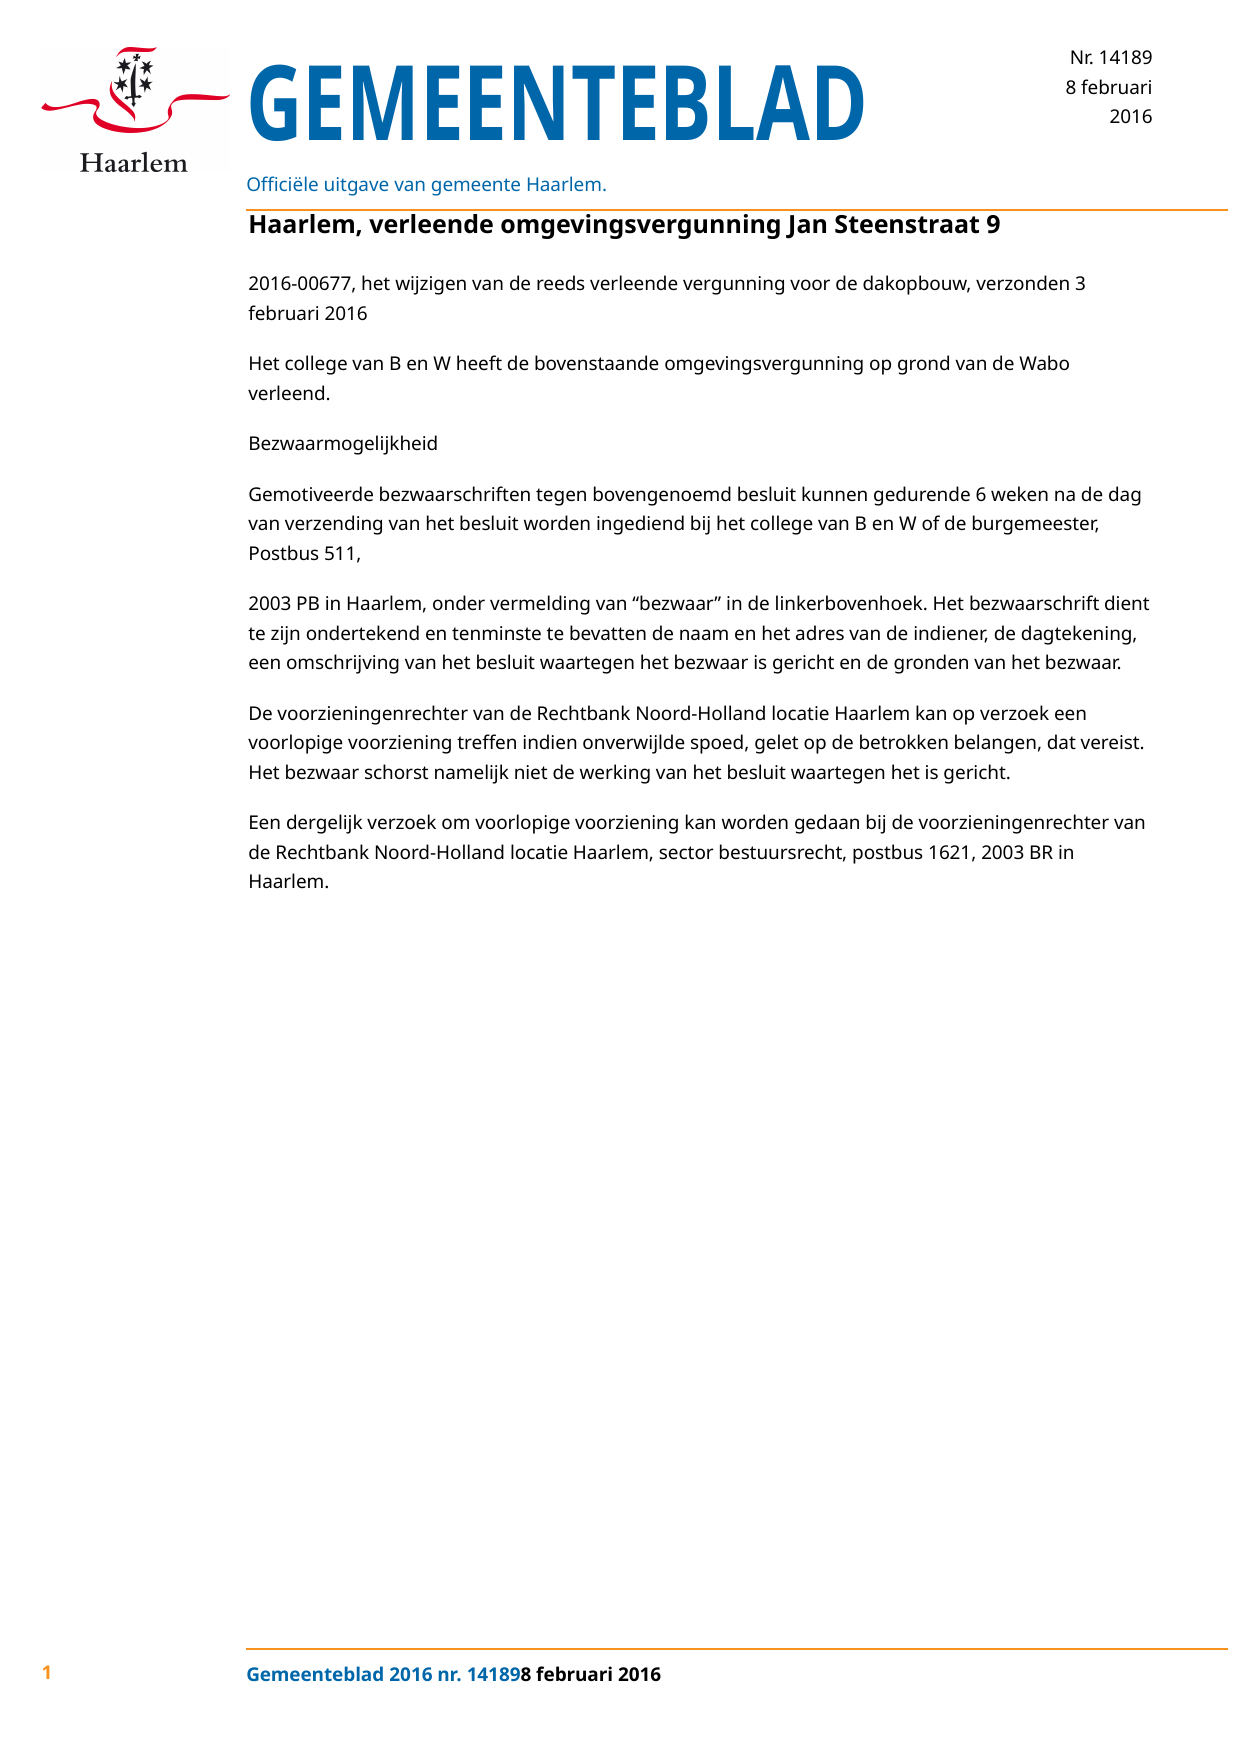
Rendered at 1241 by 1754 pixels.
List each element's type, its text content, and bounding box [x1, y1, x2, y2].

picture [41, 47, 231, 172]
text Een dergelijk verzoek om voorlopige voorziening kan worden gedaan bij de voorzieningenrechter van de Rechtbank Noord-Holland locatie Haarlem, sector bestuursrecht, postbus 1621, 2003 BR in Haarlem. [248, 809, 1152, 894]
text 2016-00677, het wijzigen van de reeds verleende vergunning voor de dakopbouw, verzonden 3 februari 2016 [248, 270, 1152, 326]
text Bezwaarmogelijkheid [248, 430, 1152, 456]
text Haarlem, verleende omgevingsvergunning Jan Steenstraat 9 [248, 211, 1152, 241]
text Het college van B en W heeft de bovenstaande omgevingsvergunning op grond van de Wabo verleend. [248, 350, 1152, 406]
text Gemotiveerde bezwaarschriften tegen bovengenoemd besluit kunnen gedurende 6 weken na de dag van verzending van het besluit worden ingediend bij het college van B en W of de burgemeester, Postbus 511, [248, 481, 1152, 566]
text 2003 PB in Haarlem, onder vermelding van “bezwaar” in de linkerbovenhoek. Het bezwaarschrift dient te zijn ondertekend en tenminste te bevatten de naam en het adres van de indiener, de dagtekening, een omschrijving van het besluit waartegen het bezwaar is gericht en de gronden van het bezwaar. [248, 590, 1152, 675]
text De voorzieningenrechter van de Rechtbank Noord-Holland locatie Haarlem kan op verzoek een voorlopige voorziening treffen indien onverwijlde spoed, gelet op de betrokken belangen, dat vereist. Het bezwaar schorst namelijk niet de werking van het besluit waartegen het is gericht. [248, 700, 1152, 785]
